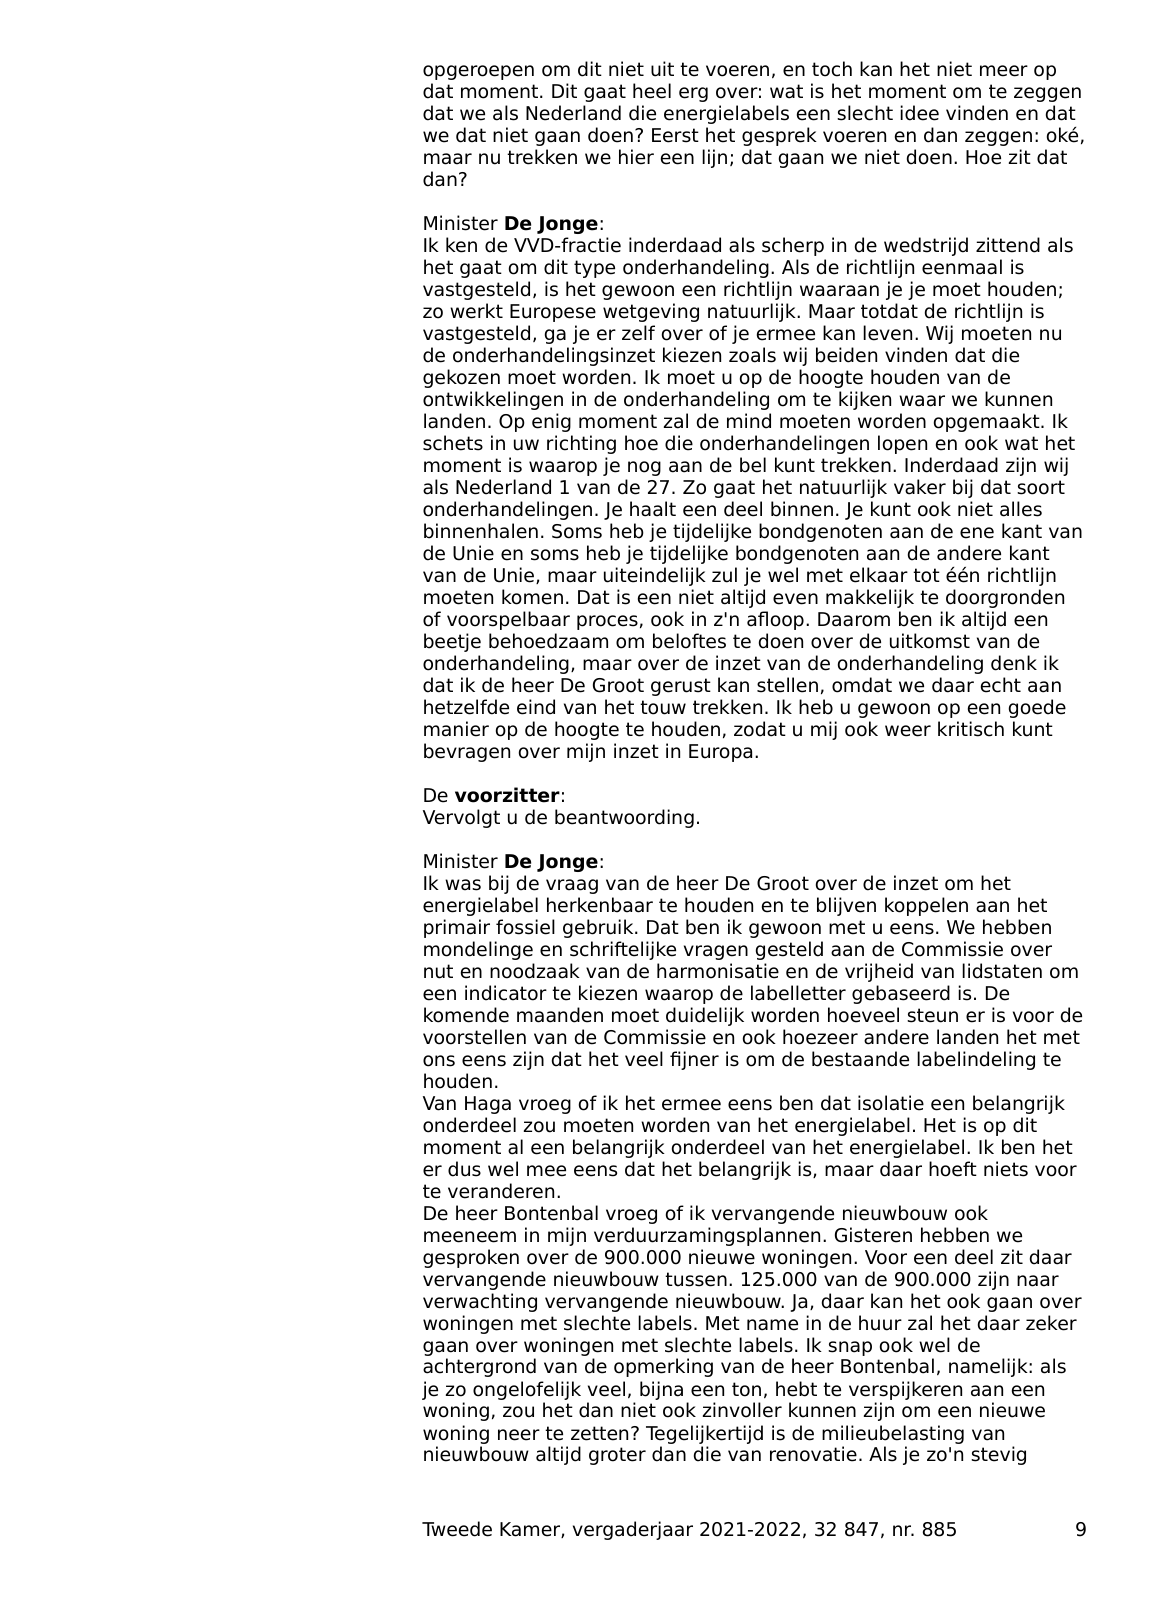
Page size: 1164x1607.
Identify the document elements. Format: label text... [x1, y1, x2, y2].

text Ik ken de VVD-fractie inderdaad als scherp in de wedstrijd zittend als het gaat om dit type onderhandeling. Als de richtlijn eenmaal is vastgesteld, is het gewoon een richtlijn waaraan je je moet houden; zo werkt Europese wetgeving natuurlijk. Maar totdat de richtlijn is vastgesteld, ga je er zelf over of je ermee kan leven. Wij moeten nu de onderhandelingsinzet kiezen zoals wij beiden vinden dat die gekozen moet worden. Ik moet u op de hoogte houden van de ontwikkelingen in de onderhandeling om te kijken waar we kunnen landen. Op enig moment zal de mind moeten worden opgemaakt. Ik schets in uw richting hoe die onderhandelingen lopen en ook wat het moment is waarop je nog aan de bel kunt trekken. Inderdaad zijn wij als Nederland 1 van de 27. Zo gaat het natuurlijk vaker bij dat soort onderhandelingen. Je haalt een deel binnen. Je kunt ook niet alles binnenhalen. Soms heb je tijdelijke bondgenoten aan de ene kant van de Unie en soms heb je tijdelijke bondgenoten aan de andere kant van de Unie, maar uiteindelijk zul je wel met elkaar tot één richtlijn moeten komen. Dat is een niet altijd even makkelijk te doorgronden of voorspelbaar proces, ook in z'n afloop. Daarom ben ik altijd een beetje behoedzaam om beloftes te doen over de uitkomst van de onderhandeling, maar over de inzet van de onderhandeling denk ik dat ik de heer De Groot gerust kan stellen, omdat we daar echt aan hetzelfde eind van het touw trekken. Ik heb u gewoon op een goede manier op de hoogte te houden, zodat u mij ook weer kritisch kunt bevragen over mijn inzet in Europa. [422, 235, 1087, 763]
text Vervolgt u de beantwoording. [422, 807, 1087, 829]
text Ik was bij de vraag van de heer De Groot over de inzet om het energielabel herkenbaar te houden en te blijven koppelen aan het primair fossiel gebruik. Dat ben ik gewoon met u eens. We hebben mondelinge en schriftelijke vragen gesteld aan de Commissie over nut en noodzaak van de harmonisatie en de vrijheid van lidstaten om een indicator te kiezen waarop de labelletter gebaseerd is. De komende maanden moet duidelijk worden hoeveel steun er is voor de voorstellen van de Commissie en ook hoezeer andere landen het met ons eens zijn dat het veel fijner is om de bestaande labelindeling te houden. [422, 873, 1087, 1093]
text Van Haga vroeg of ik het ermee eens ben dat isolatie een belangrijk onderdeel zou moeten worden van het energielabel. Het is op dit moment al een belangrijk onderdeel van het energielabel. Ik ben het er dus wel mee eens dat het belangrijk is, maar daar hoeft niets voor te veranderen. [422, 1093, 1087, 1203]
text De heer Bontenbal vroeg of ik vervangende nieuwbouw ook meeneem in mijn verduurzamingsplannen. Gisteren hebben we gesproken over de 900.000 nieuwe woningen. Voor een deel zit daar vervangende nieuwbouw tussen. 125.000 van de 900.000 zijn naar verwachting vervangende nieuwbouw. Ja, daar kan het ook gaan over woningen met slechte labels. Met name in de huur zal het daar zeker gaan over woningen met slechte labels. Ik snap ook wel de achtergrond van de opmerking van de heer Bontenbal, namelijk: als je zo ongelofelijk veel, bijna een ton, hebt te verspijkeren aan een woning, zou het dan niet ook zinvoller kunnen zijn om een nieuwe woning neer te zetten? Tegelijkertijd is de milieubelasting van nieuwbouw altijd groter dan die van renovatie. Als je zo'n stevig [422, 1203, 1087, 1466]
text Minister De Jonge: [422, 213, 1087, 235]
text De voorzitter: [422, 785, 1087, 807]
text opgeroepen om dit niet uit te voeren, en toch kan het niet meer op dat moment. Dit gaat heel erg over: wat is het moment om te zeggen dat we als Nederland die energielabels een slecht idee vinden en dat we dat niet gaan doen? Eerst het gesprek voeren en dan zeggen: oké, maar nu trekken we hier een lijn; dat gaan we niet doen. Hoe zit dat dan? [422, 59, 1087, 191]
text Minister De Jonge: [422, 851, 1087, 873]
